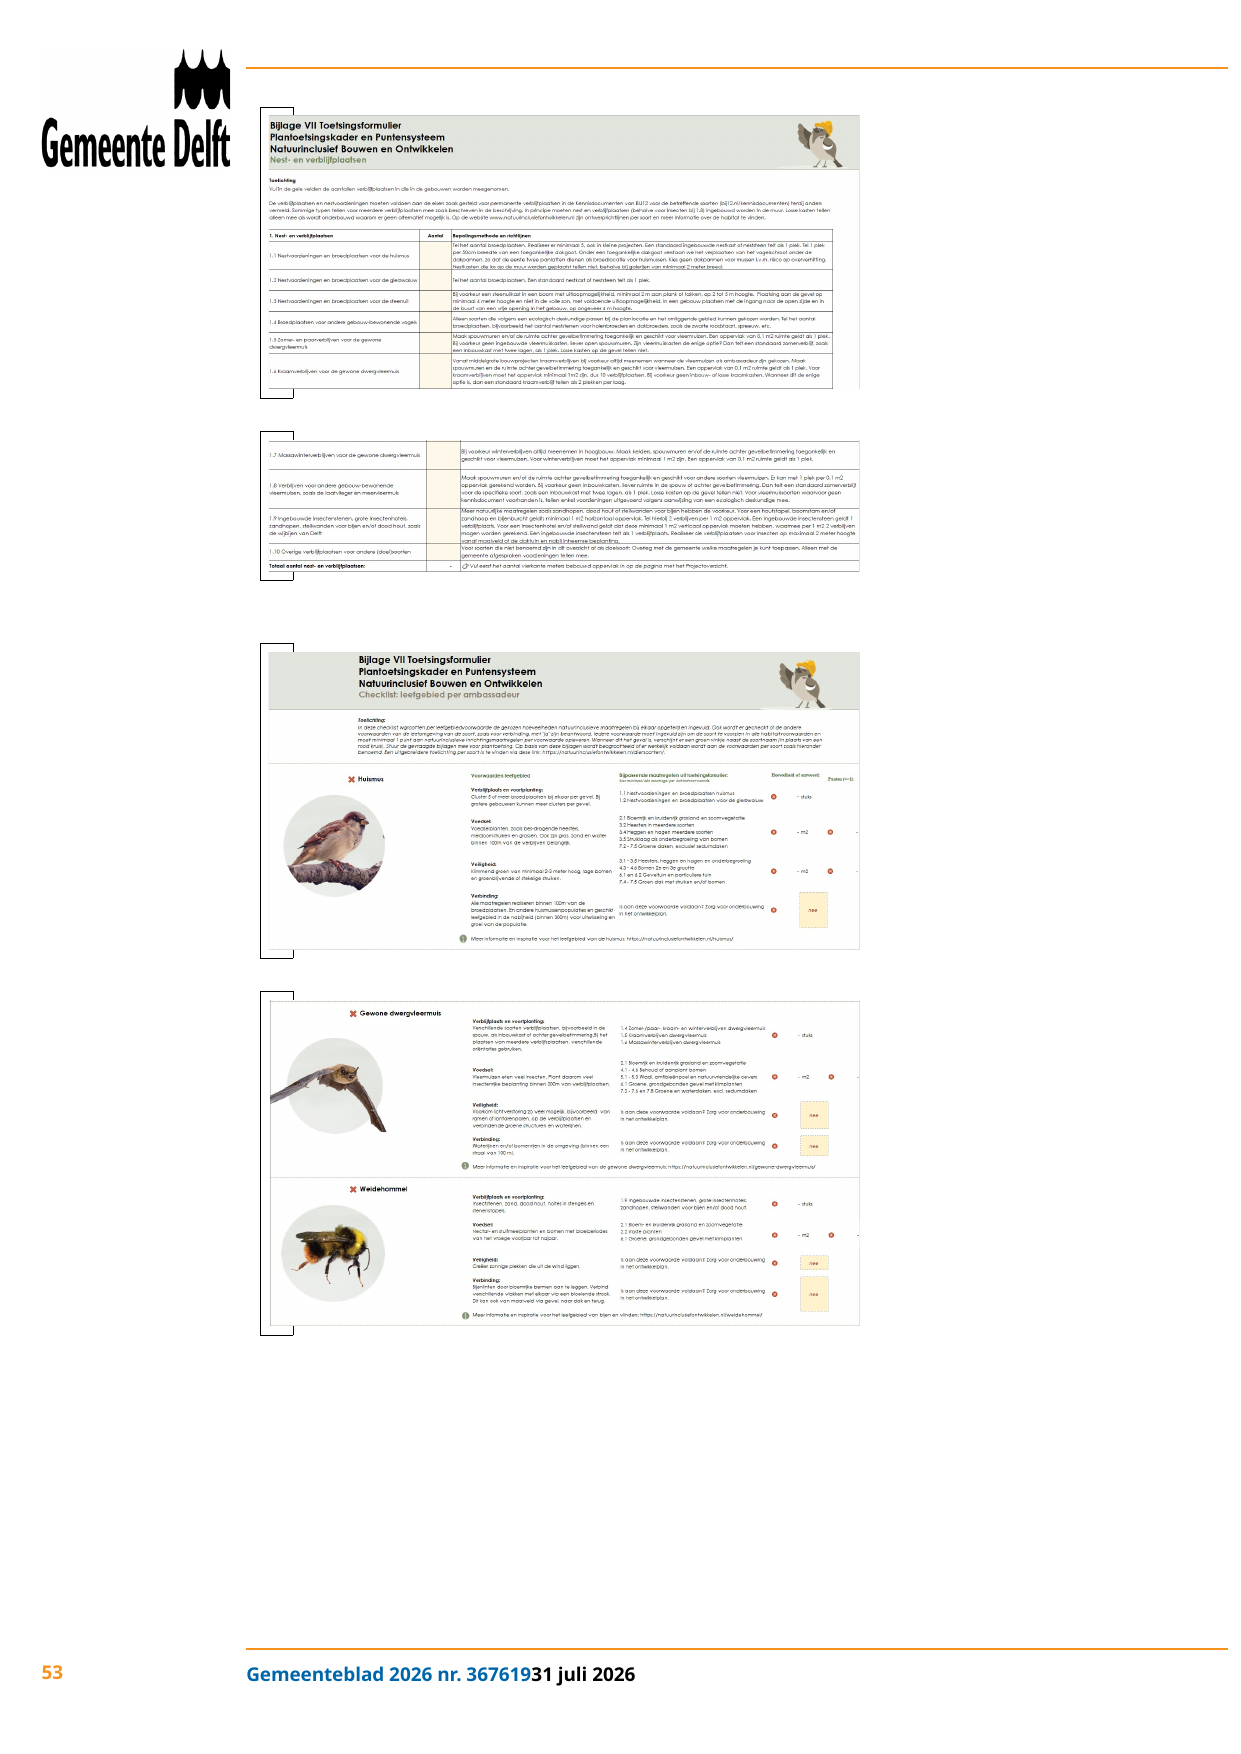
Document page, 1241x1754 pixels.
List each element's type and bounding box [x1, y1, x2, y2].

picture [268, 1000, 860, 1326]
picture [268, 115, 860, 389]
picture [268, 652, 860, 950]
picture [41, 47, 231, 172]
picture [268, 440, 860, 572]
